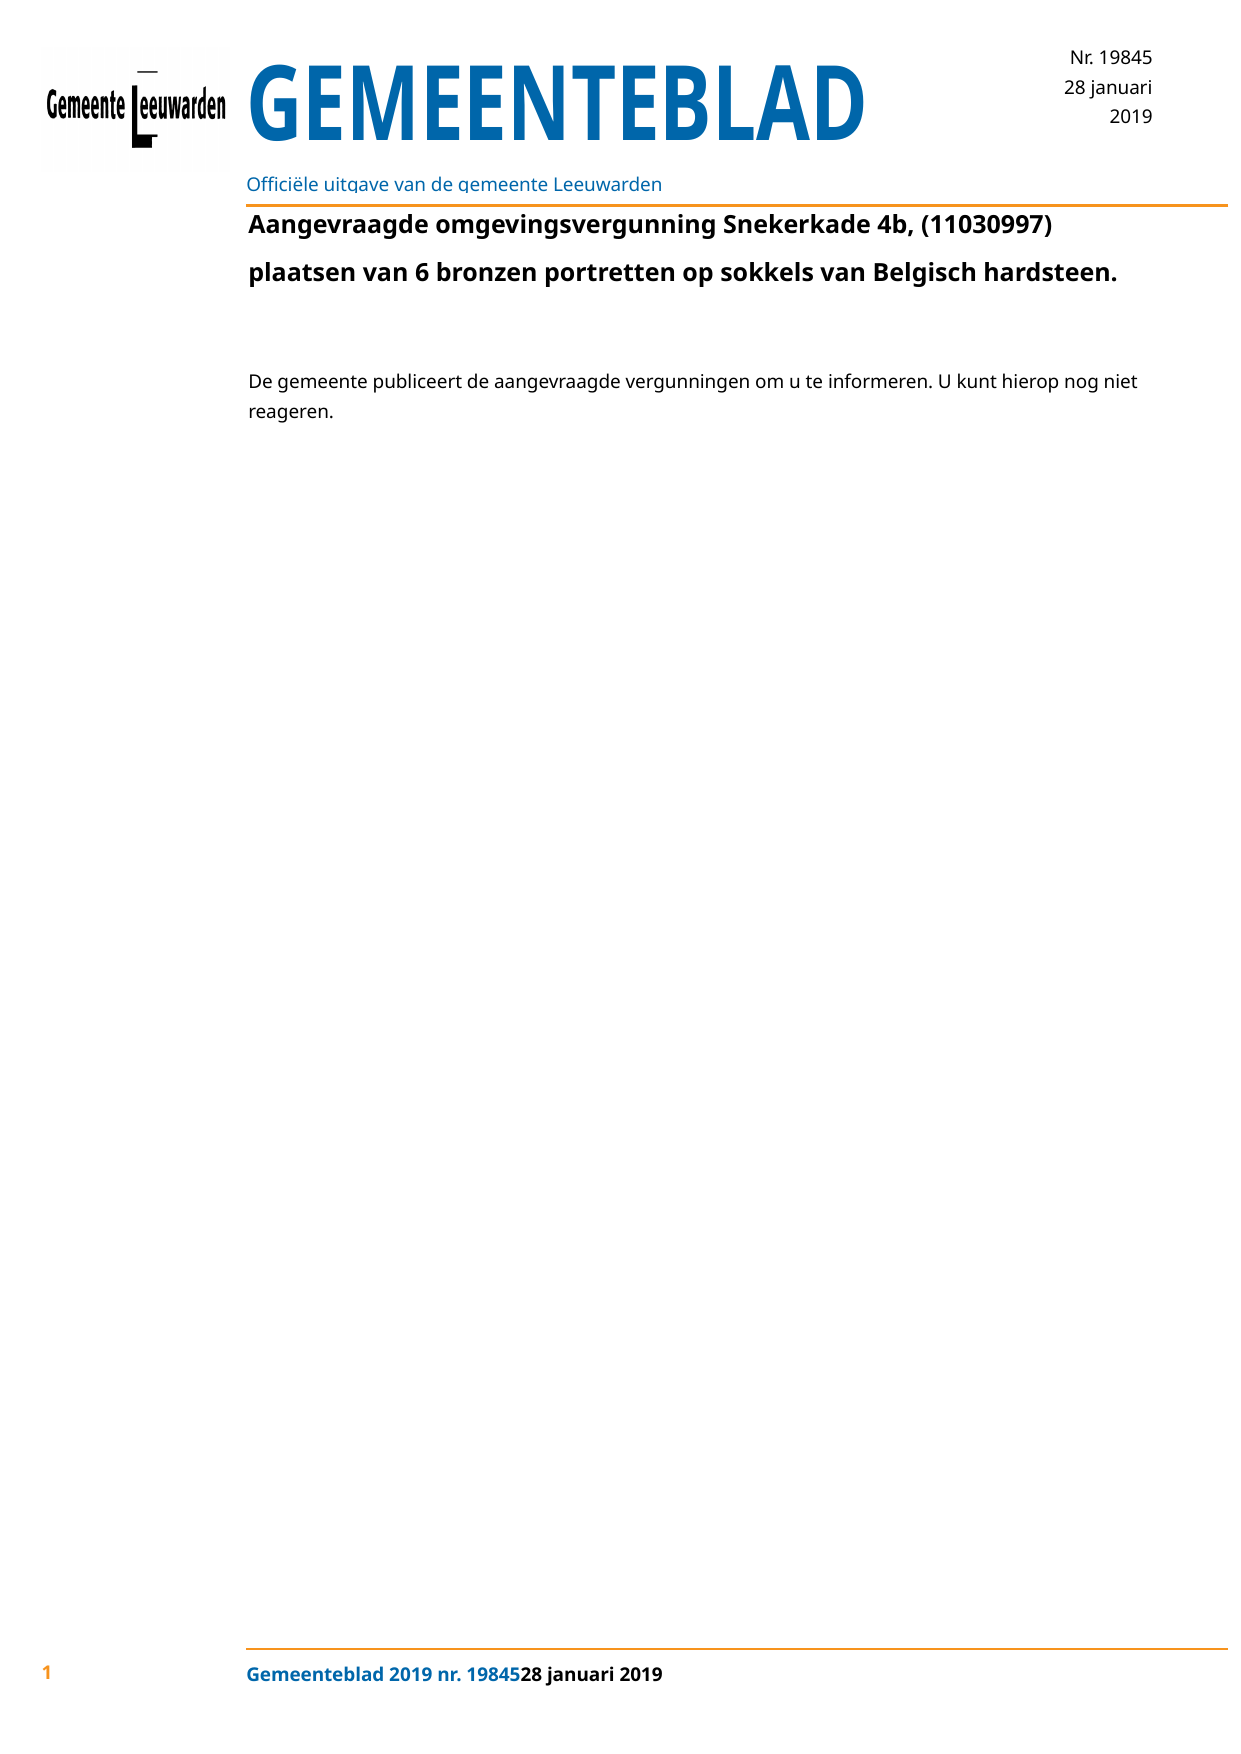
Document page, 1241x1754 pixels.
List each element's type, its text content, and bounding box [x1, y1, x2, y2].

text Aangevraagde omgevingsvergunning Snekerkade 4b, (11030997) plaatsen van 6 bronzen portretten op sokkels van Belgisch hardsteen. [248, 207, 1152, 288]
text De gemeente publiceert de aangevraagde vergunningen om u te informeren. U kunt hierop nog niet reageren. [248, 368, 1152, 424]
picture [41, 47, 231, 172]
